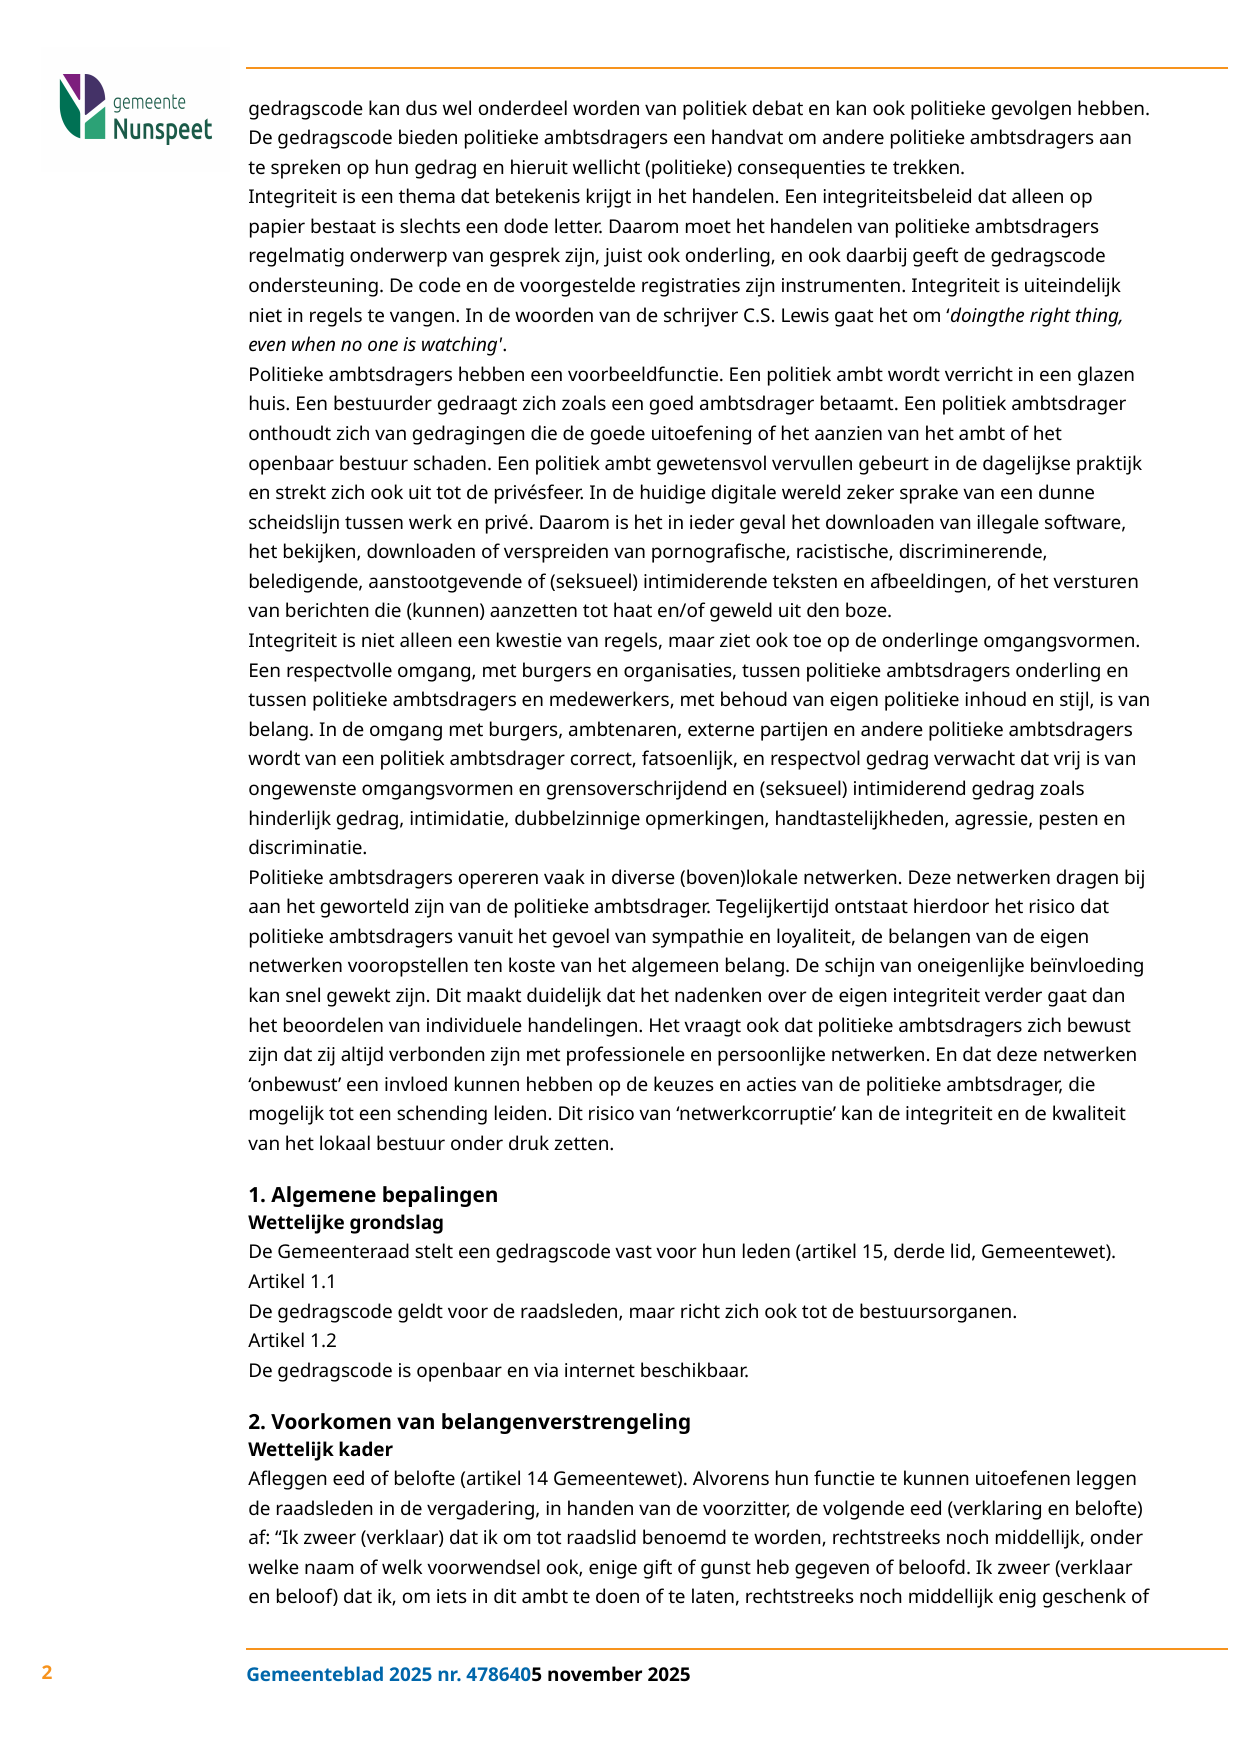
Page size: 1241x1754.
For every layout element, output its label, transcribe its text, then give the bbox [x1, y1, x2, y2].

text De gedragscode is openbaar en via internet beschikbaar. [248, 1357, 1152, 1383]
text 2. Voorkomen van belangenverstrengeling [248, 1407, 1152, 1436]
text Wettelijk kader [248, 1436, 1152, 1462]
text De Gemeenteraad stelt een gedragscode vast voor hun leden (artikel 15, derde lid, Gemeentewet). [248, 1239, 1152, 1264]
picture [41, 47, 231, 172]
text De gedragscode geldt voor de raadsleden, maar richt zich ook tot de bestuursorganen. [248, 1298, 1152, 1323]
text Afleggen eed of belofte (artikel 14 Gemeentewet). Alvorens hun functie te kunnen uitoefenen leggen de raadsleden in de vergadering, in handen van de voorzitter, de volgende eed (verklaring en belofte) af: “Ik zweer (verklaar) dat ik om tot raadslid benoemd te worden, rechtstreeks noch middellijk, onder welke naam of welk voorwendsel ook, enige gift of gunst heb gegeven of beloofd. Ik zweer (verklaar en beloof) dat ik, om iets in dit ambt te doen of te laten, rechtstreeks noch middellijk enig geschenk of [248, 1465, 1152, 1609]
text Politieke ambtsdragers opereren vaak in diverse (boven)lokale netwerken. Deze netwerken dragen bij aan het geworteld zijn van de politieke ambtsdrager. Tegelijkertijd ontstaat hierdoor het risico dat politieke ambtsdragers vanuit het gevoel van sympathie en loyaliteit, de belangen van de eigen netwerken vooropstellen ten koste van het algemeen belang. De schijn van oneigenlijke beïnvloeding kan snel gewekt zijn. Dit maakt duidelijk dat het nadenken over de eigen integriteit verder gaat dan het beoordelen van individuele handelingen. Het vraagt ook dat politieke ambtsdragers zich bewust zijn dat zij altijd verbonden zijn met professionele en persoonlijke netwerken. En dat deze netwerken ‘onbewust’ een invloed kunnen hebben op de keuzes en acties van de politieke ambtsdrager, die mogelijk tot een schending leiden. Dit risico van ‘netwerkcorruptie’ kan de integriteit en de kwaliteit van het lokaal bestuur onder druk zetten. [248, 864, 1152, 1156]
text Artikel 1.1 [248, 1268, 1152, 1294]
text 1. Algemene bepalingen [248, 1181, 1152, 1209]
text Integriteit is een thema dat betekenis krijgt in het handelen. Een integriteitsbeleid dat alleen op papier bestaat is slechts een dode letter. Daarom moet het handelen van politieke ambtsdragers regelmatig onderwerp van gesprek zijn, juist ook onderling, en ook daarbij geeft de gedragscode ondersteuning. De code en de voorgestelde registraties zijn instrumenten. Integriteit is uiteindelijk niet in regels te vangen. In de woorden van de schrijver C.S. Lewis gaat het om ‘doingthe right thing, even when no one is watching'. [248, 183, 1152, 357]
text Integriteit is niet alleen een kwestie van regels, maar ziet ook toe op de onderlinge omgangsvormen. Een respectvolle omgang, met burgers en organisaties, tussen politieke ambtsdragers onderling en tussen politieke ambtsdragers en medewerkers, met behoud van eigen politieke inhoud en stijl, is van belang. In de omgang met burgers, ambtenaren, externe partijen en andere politieke ambtsdragers wordt van een politiek ambtsdrager correct, fatsoenlijk, en respectvol gedrag verwacht dat vrij is van ongewenste omgangsvormen en grensoverschrijdend en (seksueel) intimiderend gedrag zoals hinderlijk gedrag, intimidatie, dubbelzinnige opmerkingen, handtastelijkheden, agressie, pesten en discriminatie. [248, 627, 1152, 860]
text Wettelijke grondslag [248, 1209, 1152, 1235]
text Politieke ambtsdragers hebben een voorbeeldfunctie. Een politiek ambt wordt verricht in een glazen huis. Een bestuurder gedraagt zich zoals een goed ambtsdrager betaamt. Een politiek ambtsdrager onthoudt zich van gedragingen die de goede uitoefening of het aanzien van het ambt of het openbaar bestuur schaden. Een politiek ambt gewetensvol vervullen gebeurt in de dagelijkse praktijk en strekt zich ook uit tot de privésfeer. In de huidige digitale wereld zeker sprake van een dunne scheidslijn tussen werk en privé. Daarom is het in ieder geval het downloaden van illegale software, het bekijken, downloaden of verspreiden van pornografische, racistische, discriminerende, beledigende, aanstootgevende of (seksueel) intimiderende teksten en afbeeldingen, of het versturen van berichten die (kunnen) aanzetten tot haat en/of geweld uit den boze. [248, 361, 1152, 623]
text gedragscode kan dus wel onderdeel worden van politiek debat en kan ook politieke gevolgen hebben. De gedragscode bieden politieke ambtsdragers een handvat om andere politieke ambtsdragers aan te spreken op hun gedrag en hieruit wellicht (politieke) consequenties te trekken. [248, 95, 1152, 180]
text Artikel 1.2 [248, 1327, 1152, 1353]
